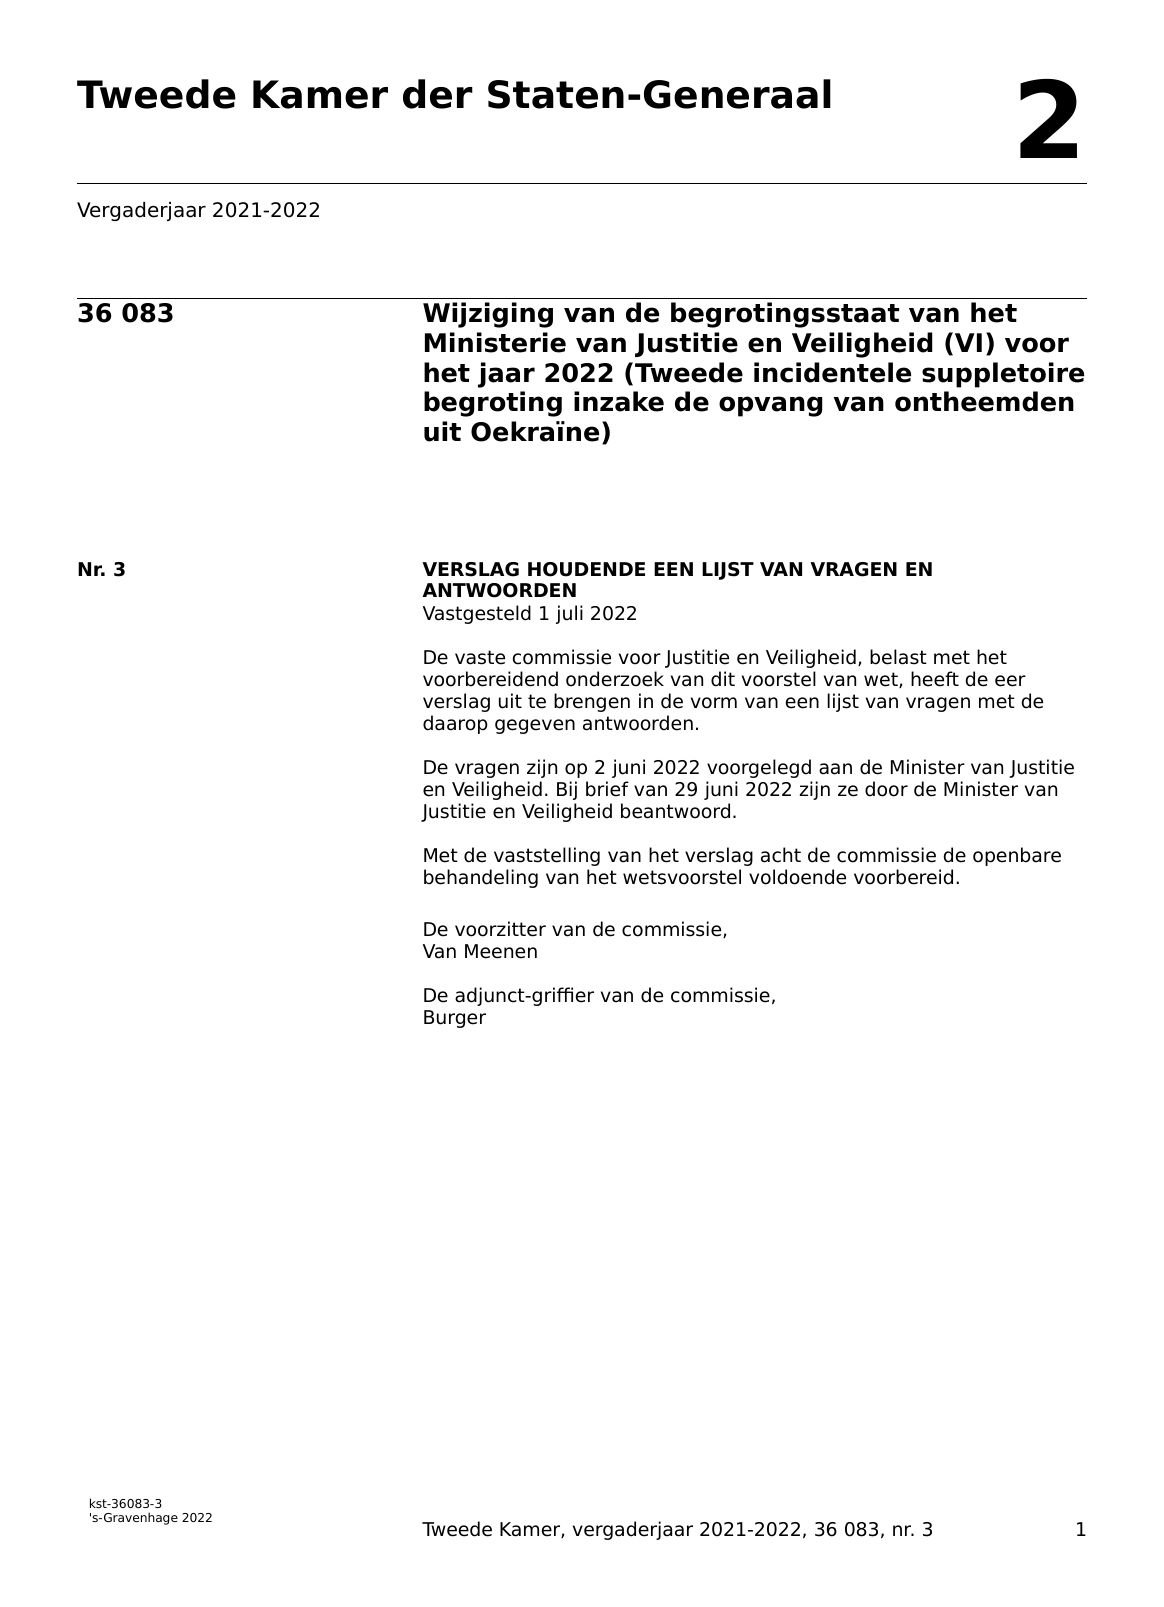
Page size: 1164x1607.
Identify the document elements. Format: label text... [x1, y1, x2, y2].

table_header 2 [886, 59, 1087, 183]
text De vragen zijn op 2 juni 2022 voorgelegd aan de Minister van Justitie en Veiligheid. Bij brief van 29 juni 2022 zijn ze door de Minister van Justitie en Veiligheid beantwoord. [422, 757, 1087, 823]
text De adjunct-griffier van de commissie, Burger [422, 985, 1087, 1029]
table_cell Vergaderjaar 2021-2022 [77, 184, 1087, 298]
table_header Tweede Kamer der Staten-Generaal [77, 59, 886, 183]
text De vaste commissie voor Justitie en Veiligheid, belast met het voorbereidend onderzoek van dit voorstel van wet, heeft de eer verslag uit te brengen in de vorm van een lijst van vragen met de daarop gegeven antwoorden. [422, 647, 1087, 734]
text De voorzitter van de commissie, Van Meenen [422, 919, 1087, 963]
text Vastgesteld 1 juli 2022 [422, 602, 1087, 624]
text 's-Gravenhage 2022 [88, 1511, 323, 1525]
text kst-36083-3 [88, 1497, 323, 1511]
subtitle Nr. 3 VERSLAG HOUDENDE EEN LIJST VAN VRAGEN EN ANTWOORDEN [77, 558, 1087, 602]
subtitle 36 083 Wijziging van de begrotingsstaat van het Ministerie van Justitie en Veiligheid (VI) voor het jaar 2022 (Tweede incidentele suppletoire begroting inzake de opvang van ontheemden uit Oekraïne) [77, 299, 1087, 447]
text Met de vaststelling van het verslag acht de commissie de openbare behandeling van het wetsvoorstel voldoende voorbereid. [422, 845, 1087, 889]
